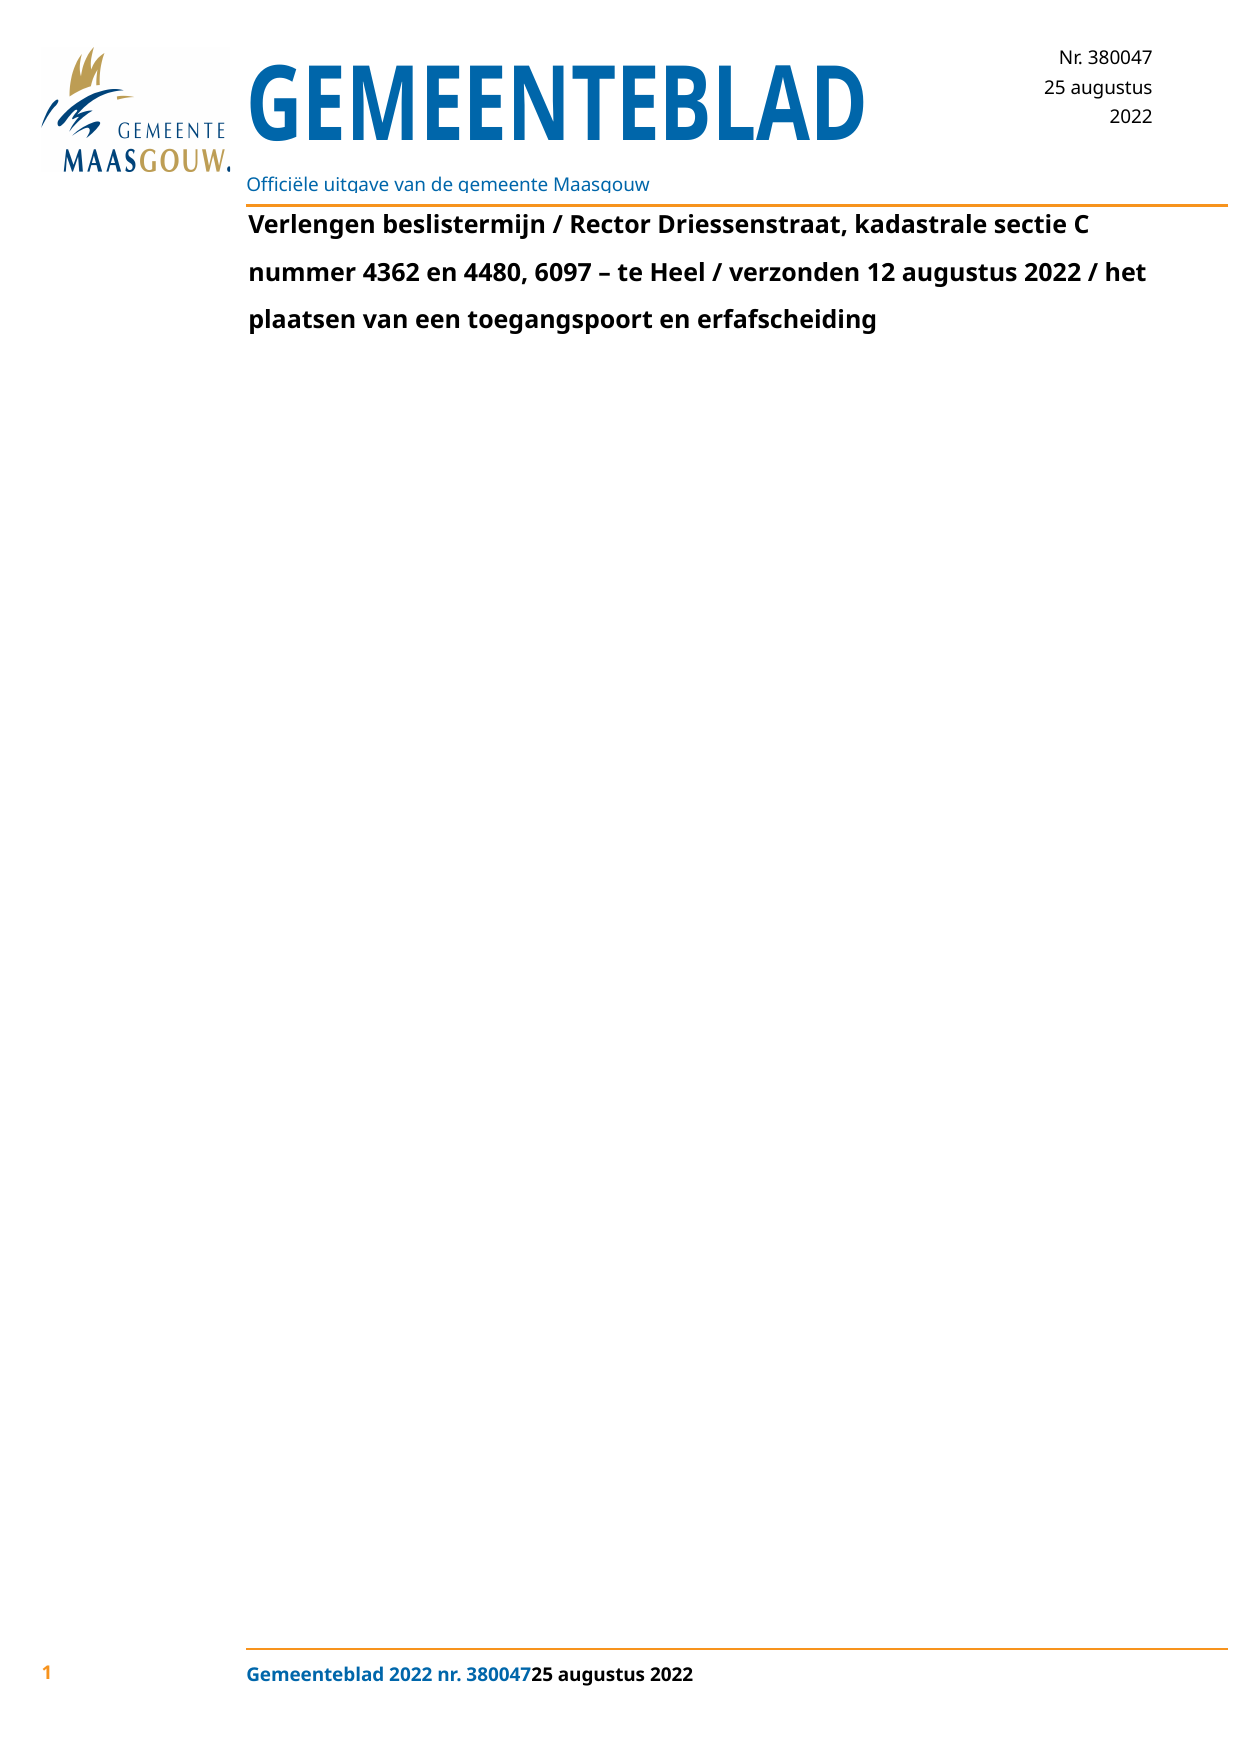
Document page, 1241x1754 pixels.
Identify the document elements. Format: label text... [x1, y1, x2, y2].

text Verlengen beslistermijn / Rector Driessenstraat, kadastrale sectie C nummer 4362 en 4480, 6097 – te Heel / verzonden 12 augustus 2022 / het plaatsen van een toegangspoort en erfafscheiding [248, 207, 1152, 336]
picture [41, 47, 231, 172]
